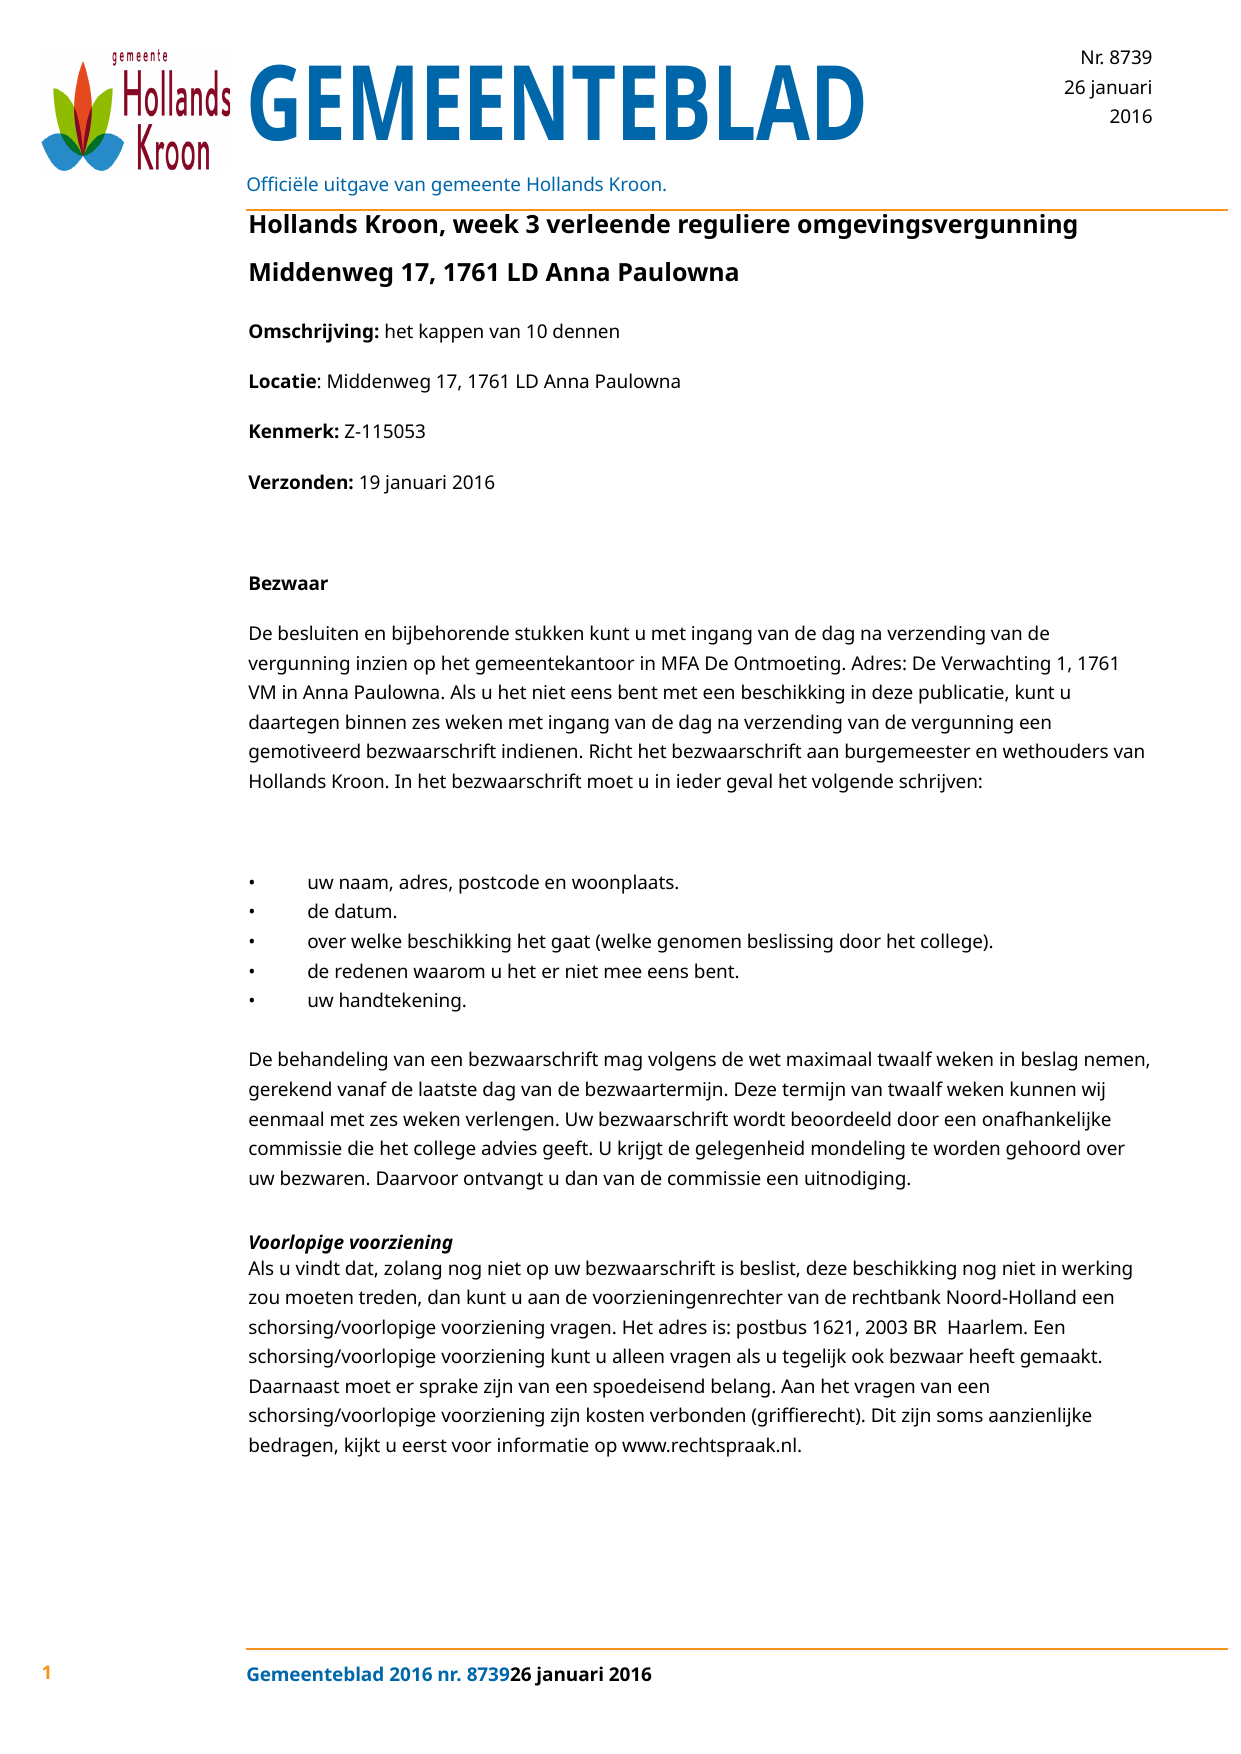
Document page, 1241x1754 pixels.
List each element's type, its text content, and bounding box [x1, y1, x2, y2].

text Hollands Kroon, week 3 verleende reguliere omgevingsvergunning Middenweg 17, 1761 LD Anna Paulowna [248, 211, 1152, 288]
text Voorlopige voorziening [248, 1229, 1152, 1255]
text De besluiten en bijbehorende stukken kunt u met ingang van de dag na verzending van de vergunning inzien op het gemeentekantoor in MFA De Ontmoeting. Adres: De Verwachting 1, 1761 VM in Anna Paulowna. Als u het niet eens bent met een beschikking in deze publicatie, kunt u daartegen binnen zes weken met ingang van de dag na verzending van de vergunning een gemotiveerd bezwaarschrift indienen. Richt het bezwaarschrift aan burgemeester en wethouders van Hollands Kroon. In het bezwaarschrift moet u in ieder geval het volgende schrijven: [248, 620, 1152, 794]
list over welke beschikking het gaat (welke genomen beslissing door het college). [248, 928, 1152, 954]
text Bezwaar [248, 570, 1152, 596]
list de datum. [248, 899, 1152, 924]
list uw naam, adres, postcode en woonplaats. [248, 869, 1152, 895]
text Als u vindt dat, zolang nog niet op uw bezwaarschrift is beslist, deze beschikking nog niet in werking zou moeten treden, dan kunt u aan de voorzieningenrechter van de rechtbank Noord-Holland een schorsing/voorlopige voorziening vragen. Het adres is: postbus 1621, 2003 BR Haarlem. Een schorsing/voorlopige voorziening kunt u alleen vragen als u tegelijk ook bezwaar heeft gemaakt. Daarnaast moet er sprake zijn van een spoedeisend belang. Aan het vragen van een schorsing/voorlopige voorziening zijn kosten verbonden (griffierecht). Dit zijn soms aanzienlijke bedragen, kijkt u eerst voor informatie op www.rechtspraak.nl. [248, 1255, 1152, 1458]
text Locatie: Middenweg 17, 1761 LD Anna Paulowna [248, 368, 1152, 394]
text Kenmerk: Z-115053 [248, 419, 1152, 444]
list uw handtekening. [248, 987, 1152, 1013]
text De behandeling van een bezwaarschrift mag volgens de wet maximaal twaalf weken in beslag nemen, gerekend vanaf de laatste dag van de bezwaartermijn. Deze termijn van twaalf weken kunnen wij eenmaal met zes weken verlengen. Uw bezwaarschrift wordt beoordeeld door een onafhankelijke commissie die het college advies geeft. U krijgt de gelegenheid mondeling te worden gehoord over uw bezwaren. Daarvoor ontvangt u dan van de commissie een uitnodiging. [248, 1047, 1152, 1191]
text Omschrijving: het kappen van 10 dennen [248, 318, 1152, 344]
picture [41, 47, 231, 172]
list de redenen waarom u het er niet mee eens bent. [248, 958, 1152, 984]
text Verzonden: 19 januari 2016 [248, 469, 1152, 495]
